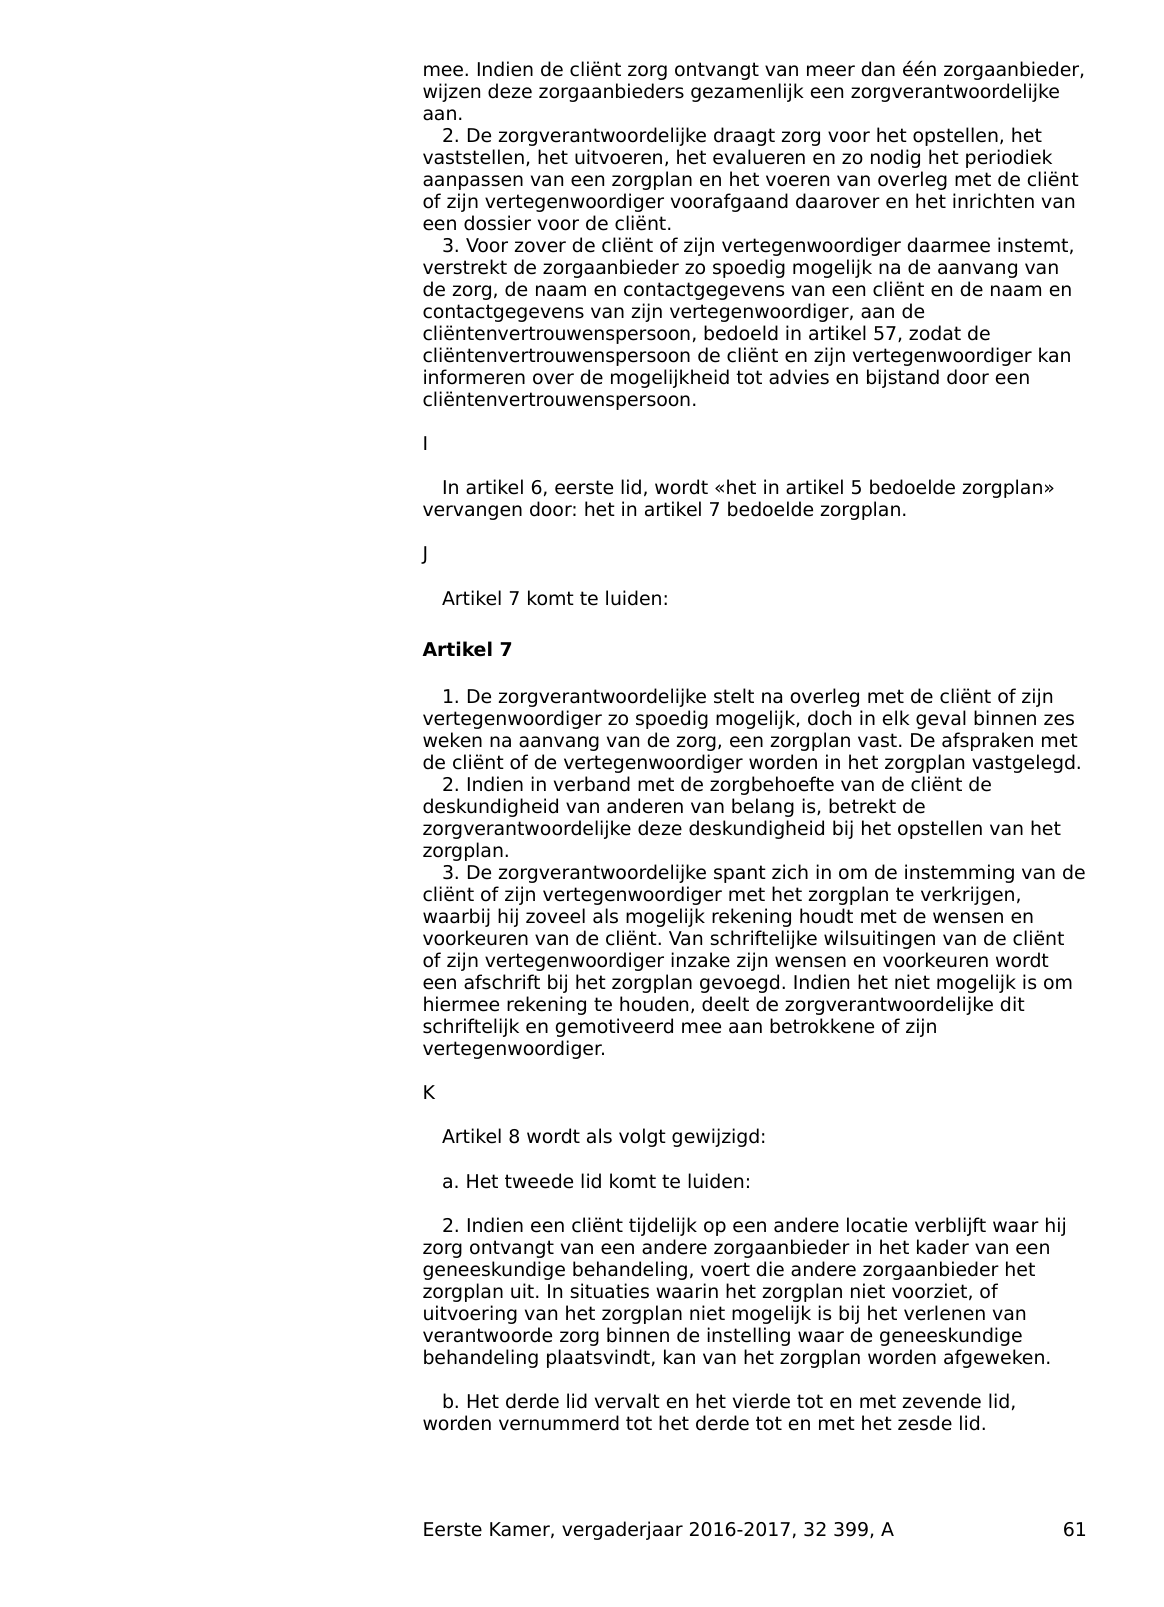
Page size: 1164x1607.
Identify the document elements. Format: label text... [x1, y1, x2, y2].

text a. Het tweede lid komt te luiden: [422, 1171, 1087, 1192]
text Artikel 7 komt te luiden: [422, 587, 1087, 609]
text 1. De zorgverantwoordelijke stelt na overleg met de cliënt of zijn vertegenwoordiger zo spoedig mogelijk, doch in elk geval binnen zes weken na aanvang van de zorg, een zorgplan vast. De afspraken met de cliënt of de vertegenwoordiger worden in het zorgplan vastgelegd. [422, 686, 1087, 774]
text J [422, 543, 1087, 565]
text Artikel 8 wordt als volgt gewijzigd: [422, 1126, 1087, 1148]
text b. Het derde lid vervalt en het vierde tot en met zevende lid, worden vernummerd tot het derde tot en met het zesde lid. [422, 1391, 1087, 1435]
text I [422, 433, 1087, 455]
subtitle Artikel 7 [422, 639, 1087, 661]
text mee. Indien de cliënt zorg ontvangt van meer dan één zorgaanbieder, wijzen deze zorgaanbieders gezamenlijk een zorgverantwoordelijke aan. [422, 59, 1087, 125]
text 2. Indien een cliënt tijdelijk op een andere locatie verblijft waar hij zorg ontvangt van een andere zorgaanbieder in het kader van een geneeskundige behandeling, voert die andere zorgaanbieder het zorgplan uit. In situaties waarin het zorgplan niet voorziet, of uitvoering van het zorgplan niet mogelijk is bij het verlenen van verantwoorde zorg binnen de instelling waar de geneeskundige behandeling plaatsvindt, kan van het zorgplan worden afgeweken. [422, 1215, 1087, 1368]
text 3. De zorgverantwoordelijke spant zich in om de instemming van de cliënt of zijn vertegenwoordiger met het zorgplan te verkrijgen, waarbij hij zoveel als mogelijk rekening houdt met de wensen en voorkeuren van de cliënt. Van schriftelijke wilsuitingen van de cliënt of zijn vertegenwoordiger inzake zijn wensen en voorkeuren wordt een afschrift bij het zorgplan gevoegd. Indien het niet mogelijk is om hiermee rekening te houden, deelt de zorgverantwoordelijke dit schriftelijk en gemotiveerd mee aan betrokkene of zijn vertegenwoordiger. [422, 862, 1087, 1060]
text 2. Indien in verband met de zorgbehoefte van de cliënt de deskundigheid van anderen van belang is, betrekt de zorgverantwoordelijke deze deskundigheid bij het opstellen van het zorgplan. [422, 774, 1087, 862]
text 2. De zorgverantwoordelijke draagt zorg voor het opstellen, het vaststellen, het uitvoeren, het evalueren en zo nodig het periodiek aanpassen van een zorgplan en het voeren van overleg met de cliënt of zijn vertegenwoordiger voorafgaand daarover en het inrichten van een dossier voor de cliënt. [422, 125, 1087, 235]
text 3. Voor zover de cliënt of zijn vertegenwoordiger daarmee instemt, verstrekt de zorgaanbieder zo spoedig mogelijk na de aanvang van de zorg, de naam en contactgegevens van een cliënt en de naam en contactgegevens van zijn vertegenwoordiger, aan de cliëntenvertrouwenspersoon, bedoeld in artikel 57, zodat de cliëntenvertrouwenspersoon de cliënt en zijn vertegenwoordiger kan informeren over de mogelijkheid tot advies en bijstand door een cliëntenvertrouwenspersoon. [422, 235, 1087, 411]
text K [422, 1082, 1087, 1104]
text In artikel 6, eerste lid, wordt «het in artikel 5 bedoelde zorgplan» vervangen door: het in artikel 7 bedoelde zorgplan. [422, 477, 1087, 521]
